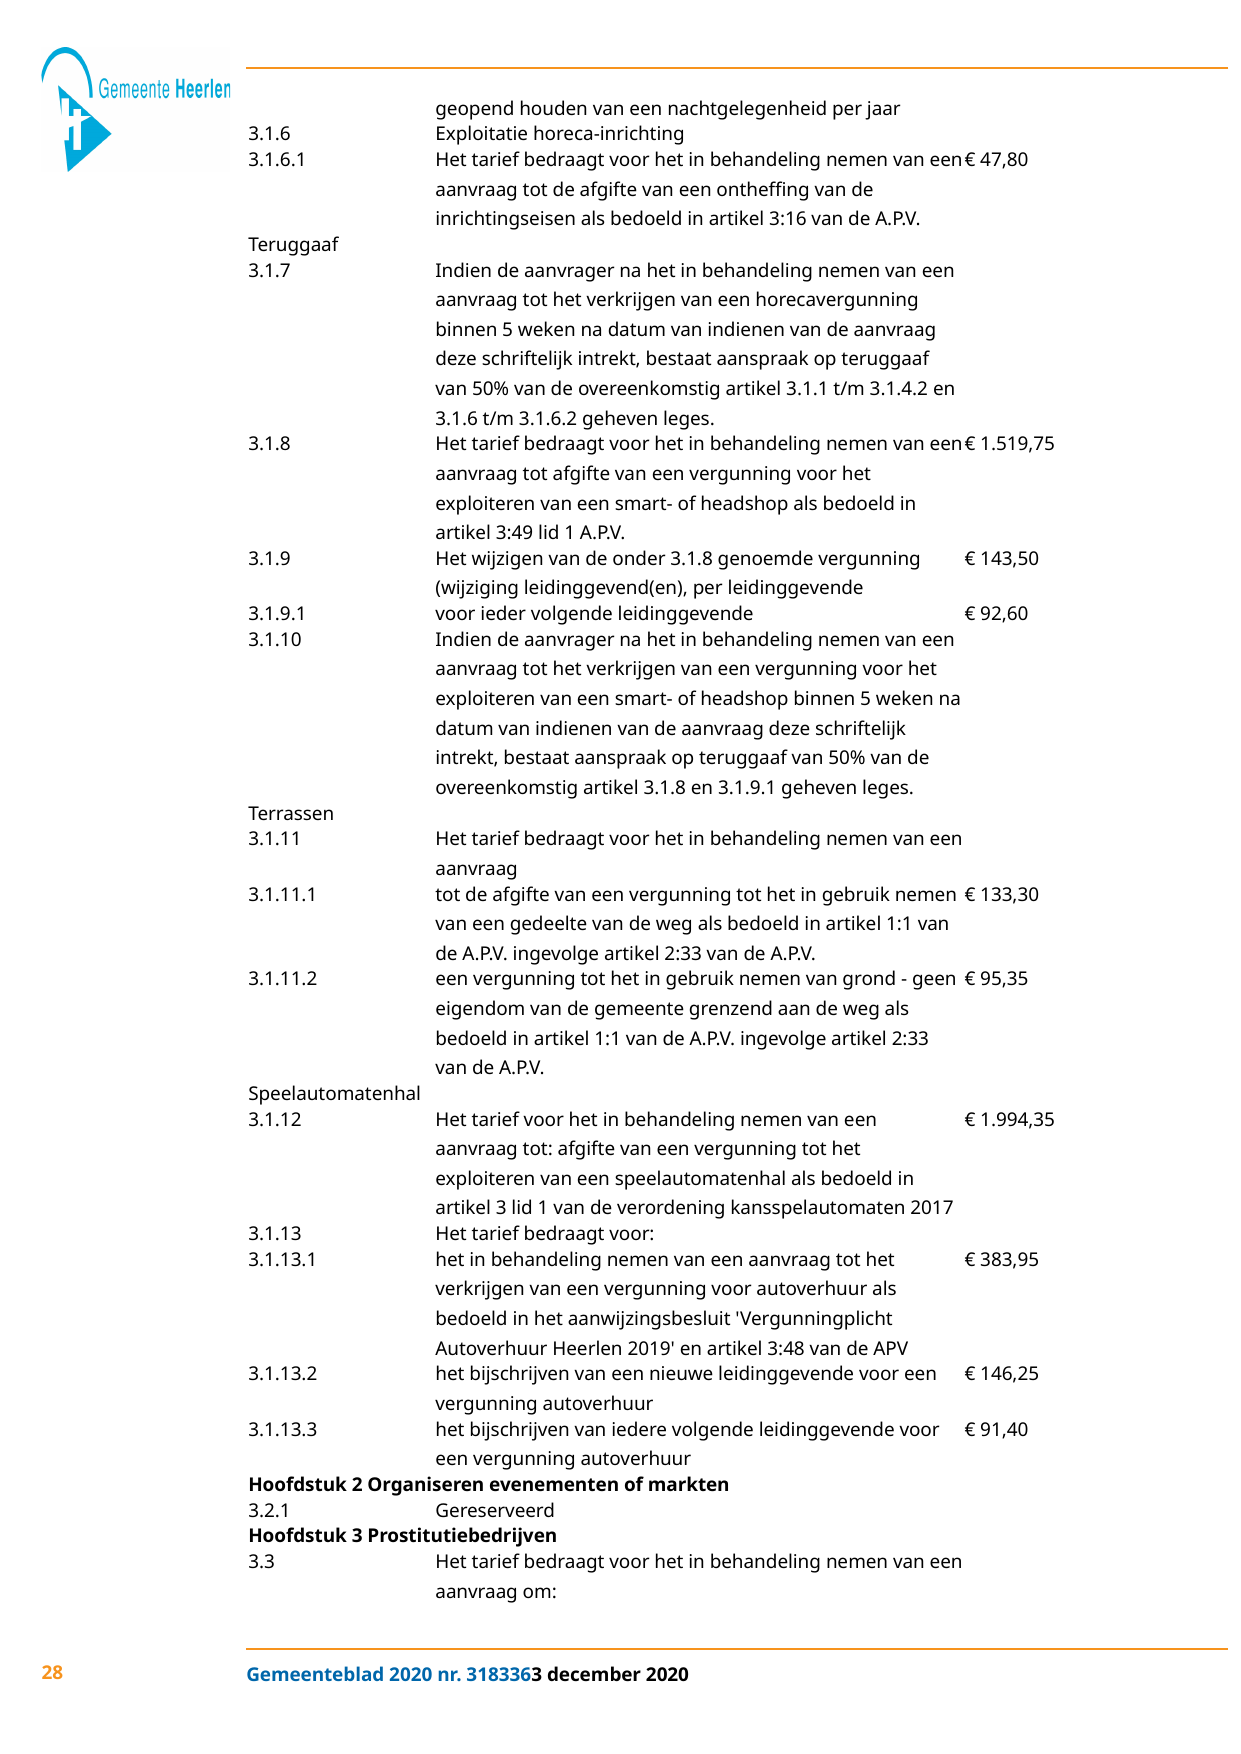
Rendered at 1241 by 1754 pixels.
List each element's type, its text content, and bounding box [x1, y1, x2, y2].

table_cell geopend houden van een nachtgelegenheid per jaar [435, 95, 964, 121]
table_cell Indien de aanvrager na het in behandeling nemen van een aanvraag tot het verkrijgen van een horecavergunning binnen 5 weken na datum van indienen van de aanvraag deze schriftelijk intrekt, bestaat aanspraak op teruggaaf van 50% van de overeenkomstig artikel 3.1.1 t/m 3.1.4.2 en 3.1.6 t/m 3.1.6.2 geheven leges. [435, 257, 964, 431]
table_cell Hoofdstuk 3 Prostitutiebedrijven [248, 1523, 1152, 1548]
table_cell Terrassen [248, 800, 1152, 825]
table_cell € 92,60 [964, 600, 1152, 626]
table_cell 3.1.6.1 [248, 146, 435, 231]
table_cell Exploitatie horeca-inrichting [435, 121, 964, 146]
table_cell tot de afgifte van een vergunning tot het in gebruik nemen van een gedeelte van de weg als bedoeld in artikel 1:1 van de A.P.V. ingevolge artikel 2:33 van de A.P.V. [435, 881, 964, 966]
table_cell Indien de aanvrager na het in behandeling nemen van een aanvraag tot het verkrijgen van een vergunning voor het exploiteren van een smart- of headshop binnen 5 weken na datum van indienen van de aanvraag deze schriftelijk intrekt, bestaat aanspraak op teruggaaf van 50% van de overeenkomstig artikel 3.1.8 en 3.1.9.1 geheven leges. [435, 626, 964, 800]
table_cell het bijschrijven van iedere volgende leidinggevende voor een vergunning autoverhuur [435, 1416, 964, 1471]
table_cell € 143,50 [964, 545, 1152, 600]
table_cell [964, 1220, 1152, 1246]
table_cell Hoofdstuk 2 Organiseren evenementen of markten [248, 1471, 1152, 1497]
table_cell het bijschrijven van een nieuwe leidinggevende voor een vergunning autoverhuur [435, 1361, 964, 1416]
table_cell 3.1.10 [248, 626, 435, 800]
table_cell 3.1.13.1 [248, 1246, 435, 1361]
table_cell € 1.519,75 [964, 431, 1152, 545]
table_cell Het tarief voor het in behandeling nemen van een aanvraag tot: afgifte van een vergunning tot het exploiteren van een speelautomatenhal als bedoeld in artikel 3 lid 1 van de verordening kansspelautomaten 2017 [435, 1106, 964, 1220]
table_cell [964, 257, 1152, 431]
table_cell het in behandeling nemen van een aanvraag tot het verkrijgen van een vergunning voor autoverhuur als bedoeld in het aanwijzingsbesluit 'Vergunningplicht Autoverhuur Heerlen 2019' en artikel 3:48 van de APV [435, 1246, 964, 1361]
table_cell 3.1.11.1 [248, 881, 435, 966]
table_cell 3.1.8 [248, 431, 435, 545]
table_cell [964, 825, 1152, 881]
picture [41, 47, 231, 172]
table_cell 3.1.13 [248, 1220, 435, 1246]
table_cell 3.1.11.2 [248, 966, 435, 1080]
table_cell een vergunning tot het in gebruik nemen van grond - geen eigendom van de gemeente grenzend aan de weg als bedoeld in artikel 1:1 van de A.P.V. ingevolge artikel 2:33 van de A.P.V. [435, 966, 964, 1080]
table_cell 3.1.13.2 [248, 1361, 435, 1416]
table_cell Gereserveerd [435, 1497, 964, 1523]
table_cell Speelautomatenhal [248, 1080, 1152, 1106]
table_cell € 1.994,35 [964, 1106, 1152, 1220]
table_cell € 146,25 [964, 1361, 1152, 1416]
table_cell Het tarief bedraagt voor het in behandeling nemen van een aanvraag [435, 825, 964, 881]
table_cell € 133,30 [964, 881, 1152, 966]
table_cell € 95,35 [964, 966, 1152, 1080]
table_cell € 383,95 [964, 1246, 1152, 1361]
table_cell Teruggaaf [248, 231, 1152, 257]
table_cell [964, 1548, 1152, 1604]
table_cell [248, 95, 435, 121]
table_cell € 47,80 [964, 146, 1152, 231]
table_cell [964, 95, 1152, 121]
table_cell Het tarief bedraagt voor het in behandeling nemen van een aanvraag tot de afgifte van een ontheffing van de inrichtingseisen als bedoeld in artikel 3:16 van de A.P.V. [435, 146, 964, 231]
table_cell 3.3 [248, 1548, 435, 1604]
table_cell 3.1.11 [248, 825, 435, 881]
table_cell 3.1.9 [248, 545, 435, 600]
table_cell 3.1.7 [248, 257, 435, 431]
table_cell 3.2.1 [248, 1497, 435, 1523]
table_cell Het wijzigen van de onder 3.1.8 genoemde vergunning (wijziging leidinggevend(en), per leidinggevende [435, 545, 964, 600]
table_cell Het tarief bedraagt voor het in behandeling nemen van een aanvraag tot afgifte van een vergunning voor het exploiteren van een smart- of headshop als bedoeld in artikel 3:49 lid 1 A.P.V. [435, 431, 964, 545]
table_cell voor ieder volgende leidinggevende [435, 600, 964, 626]
table_cell [964, 1497, 1152, 1523]
table_cell 3.1.12 [248, 1106, 435, 1220]
table_cell Het tarief bedraagt voor het in behandeling nemen van een aanvraag om: [435, 1548, 964, 1604]
picture [41, 47, 59, 70]
table_cell [964, 626, 1152, 800]
table_cell 3.1.9.1 [248, 600, 435, 626]
table_cell [964, 121, 1152, 146]
table_cell Het tarief bedraagt voor: [435, 1220, 964, 1246]
table_cell 3.1.6 [248, 121, 435, 146]
table_cell 3.1.13.3 [248, 1416, 435, 1471]
table_cell € 91,40 [964, 1416, 1152, 1471]
